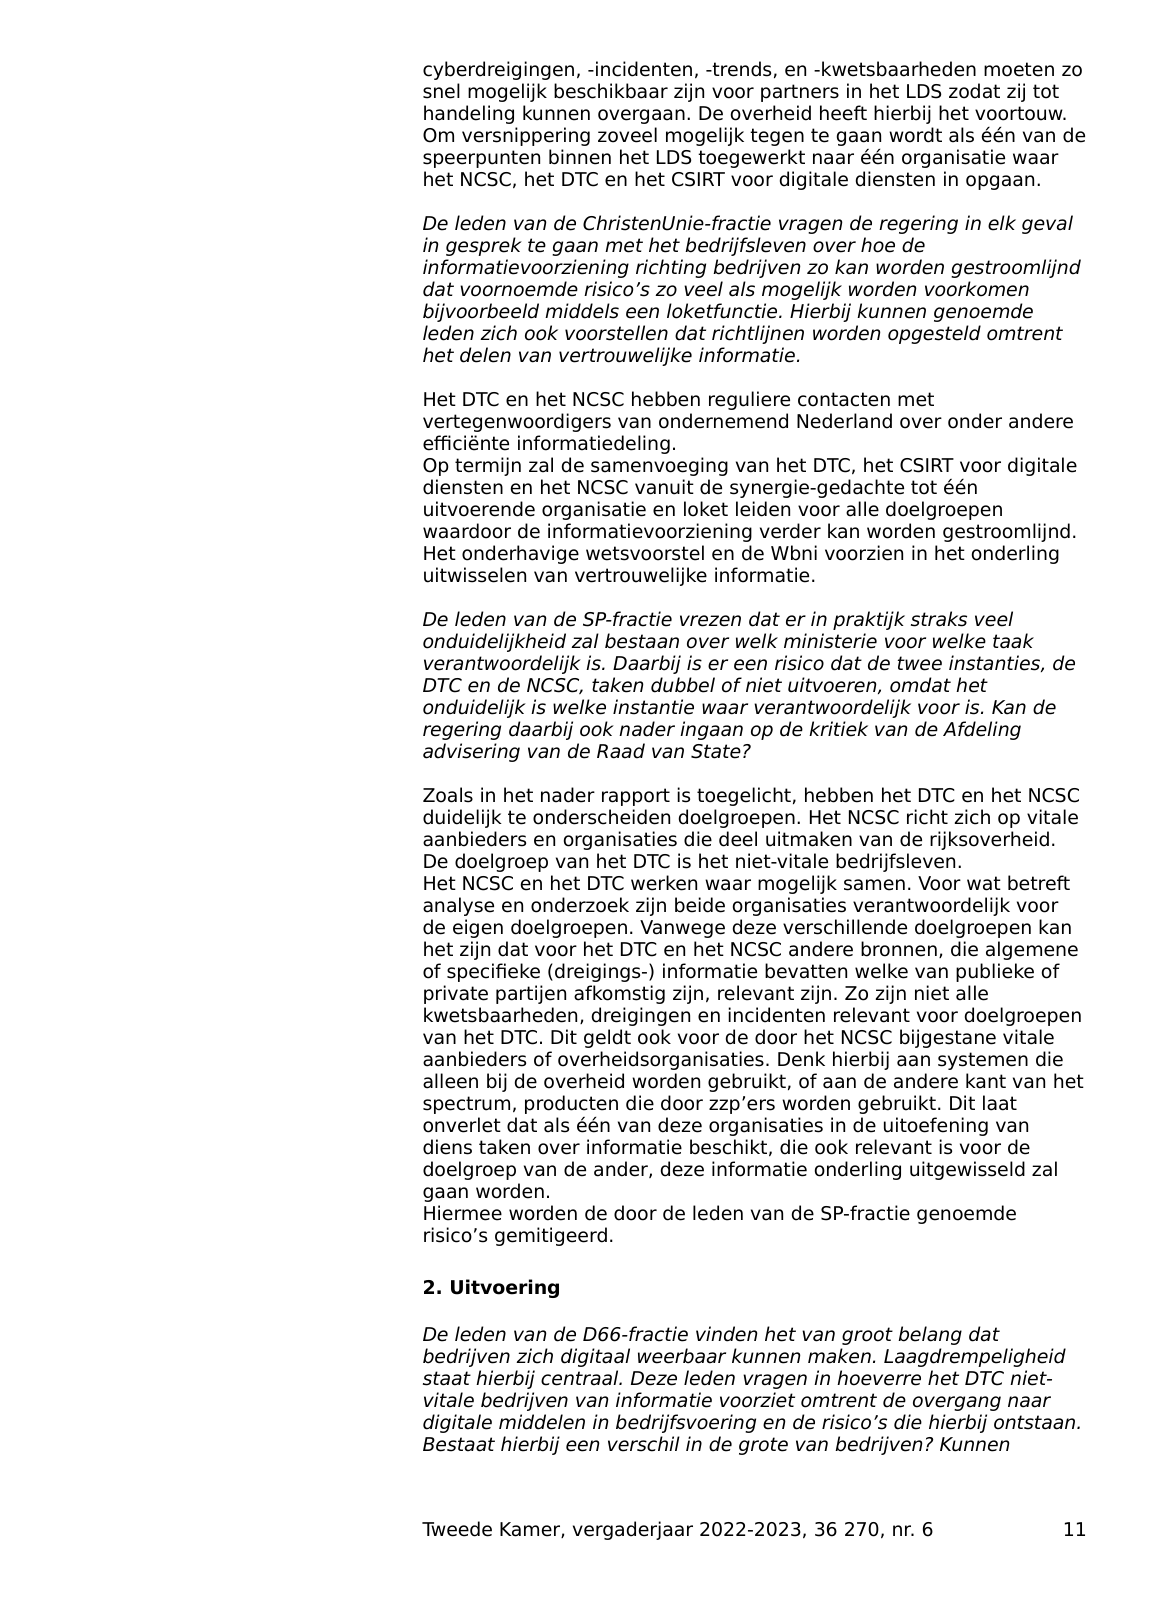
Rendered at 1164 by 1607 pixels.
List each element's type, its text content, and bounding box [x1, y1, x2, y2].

subtitle 2. Uitvoering [422, 1277, 1087, 1299]
text De leden van de SP-fractie vrezen dat er in praktijk straks veel onduidelijkheid zal bestaan over welk ministerie voor welke taak verantwoordelijk is. Daarbij is er een risico dat de twee instanties, de DTC en de NCSC, taken dubbel of niet uitvoeren, omdat het onduidelijk is welke instantie waar verantwoordelijk voor is. Kan de regering daarbij ook nader ingaan op de kritiek van de Afdeling advisering van de Raad van State? [422, 609, 1087, 763]
text Hiermee worden de door de leden van de SP-fractie genoemde risico’s gemitigeerd. [422, 1203, 1087, 1247]
text Het DTC en het NCSC hebben reguliere contacten met vertegenwoordigers van ondernemend Nederland over onder andere efficiënte informatiedeling. [422, 389, 1087, 455]
text De leden van de D66-fractie vinden het van groot belang dat bedrijven zich digitaal weerbaar kunnen maken. Laagdrempeligheid staat hierbij centraal. Deze leden vragen in hoeverre het DTC niet-vitale bedrijven van informatie voorziet omtrent de overgang naar digitale middelen in bedrijfsvoering en de risico’s die hierbij ontstaan. Bestaat hierbij een verschil in de grote van bedrijven? Kunnen [422, 1324, 1087, 1456]
text cyberdreigingen, -incidenten, -trends, en -kwetsbaarheden moeten zo snel mogelijk beschikbaar zijn voor partners in het LDS zodat zij tot handeling kunnen overgaan. De overheid heeft hierbij het voortouw. [422, 59, 1087, 125]
text Zoals in het nader rapport is toegelicht, hebben het DTC en het NCSC duidelijk te onderscheiden doelgroepen. Het NCSC richt zich op vitale aanbieders en organisaties die deel uitmaken van de rijksoverheid. De doelgroep van het DTC is het niet-vitale bedrijfsleven. [422, 785, 1087, 873]
text De leden van de ChristenUnie-fractie vragen de regering in elk geval in gesprek te gaan met het bedrijfsleven over hoe de informatievoorziening richting bedrijven zo kan worden gestroomlijnd dat voornoemde risico’s zo veel als mogelijk worden voorkomen bijvoorbeeld middels een loketfunctie. Hierbij kunnen genoemde leden zich ook voorstellen dat richtlijnen worden opgesteld omtrent het delen van vertrouwelijke informatie. [422, 213, 1087, 367]
text Om versnippering zoveel mogelijk tegen te gaan wordt als één van de speerpunten binnen het LDS toegewerkt naar één organisatie waar het NCSC, het DTC en het CSIRT voor digitale diensten in opgaan. [422, 125, 1087, 191]
text Het NCSC en het DTC werken waar mogelijk samen. Voor wat betreft analyse en onderzoek zijn beide organisaties verantwoordelijk voor de eigen doelgroepen. Vanwege deze verschillende doelgroepen kan het zijn dat voor het DTC en het NCSC andere bronnen, die algemene of specifieke (dreigings-) informatie bevatten welke van publieke of private partijen afkomstig zijn, relevant zijn. Zo zijn niet alle kwetsbaarheden, dreigingen en incidenten relevant voor doelgroepen van het DTC. Dit geldt ook voor de door het NCSC bijgestane vitale aanbieders of overheidsorganisaties. Denk hierbij aan systemen die alleen bij de overheid worden gebruikt, of aan de andere kant van het spectrum, producten die door zzp’ers worden gebruikt. Dit laat onverlet dat als één van deze organisaties in de uitoefening van diens taken over informatie beschikt, die ook relevant is voor de doelgroep van de ander, deze informatie onderling uitgewisseld zal gaan worden. [422, 873, 1087, 1203]
text Op termijn zal de samenvoeging van het DTC, het CSIRT voor digitale diensten en het NCSC vanuit de synergie-gedachte tot één uitvoerende organisatie en loket leiden voor alle doelgroepen waardoor de informatievoorziening verder kan worden gestroomlijnd. Het onderhavige wetsvoorstel en de Wbni voorzien in het onderling uitwisselen van vertrouwelijke informatie. [422, 455, 1087, 587]
